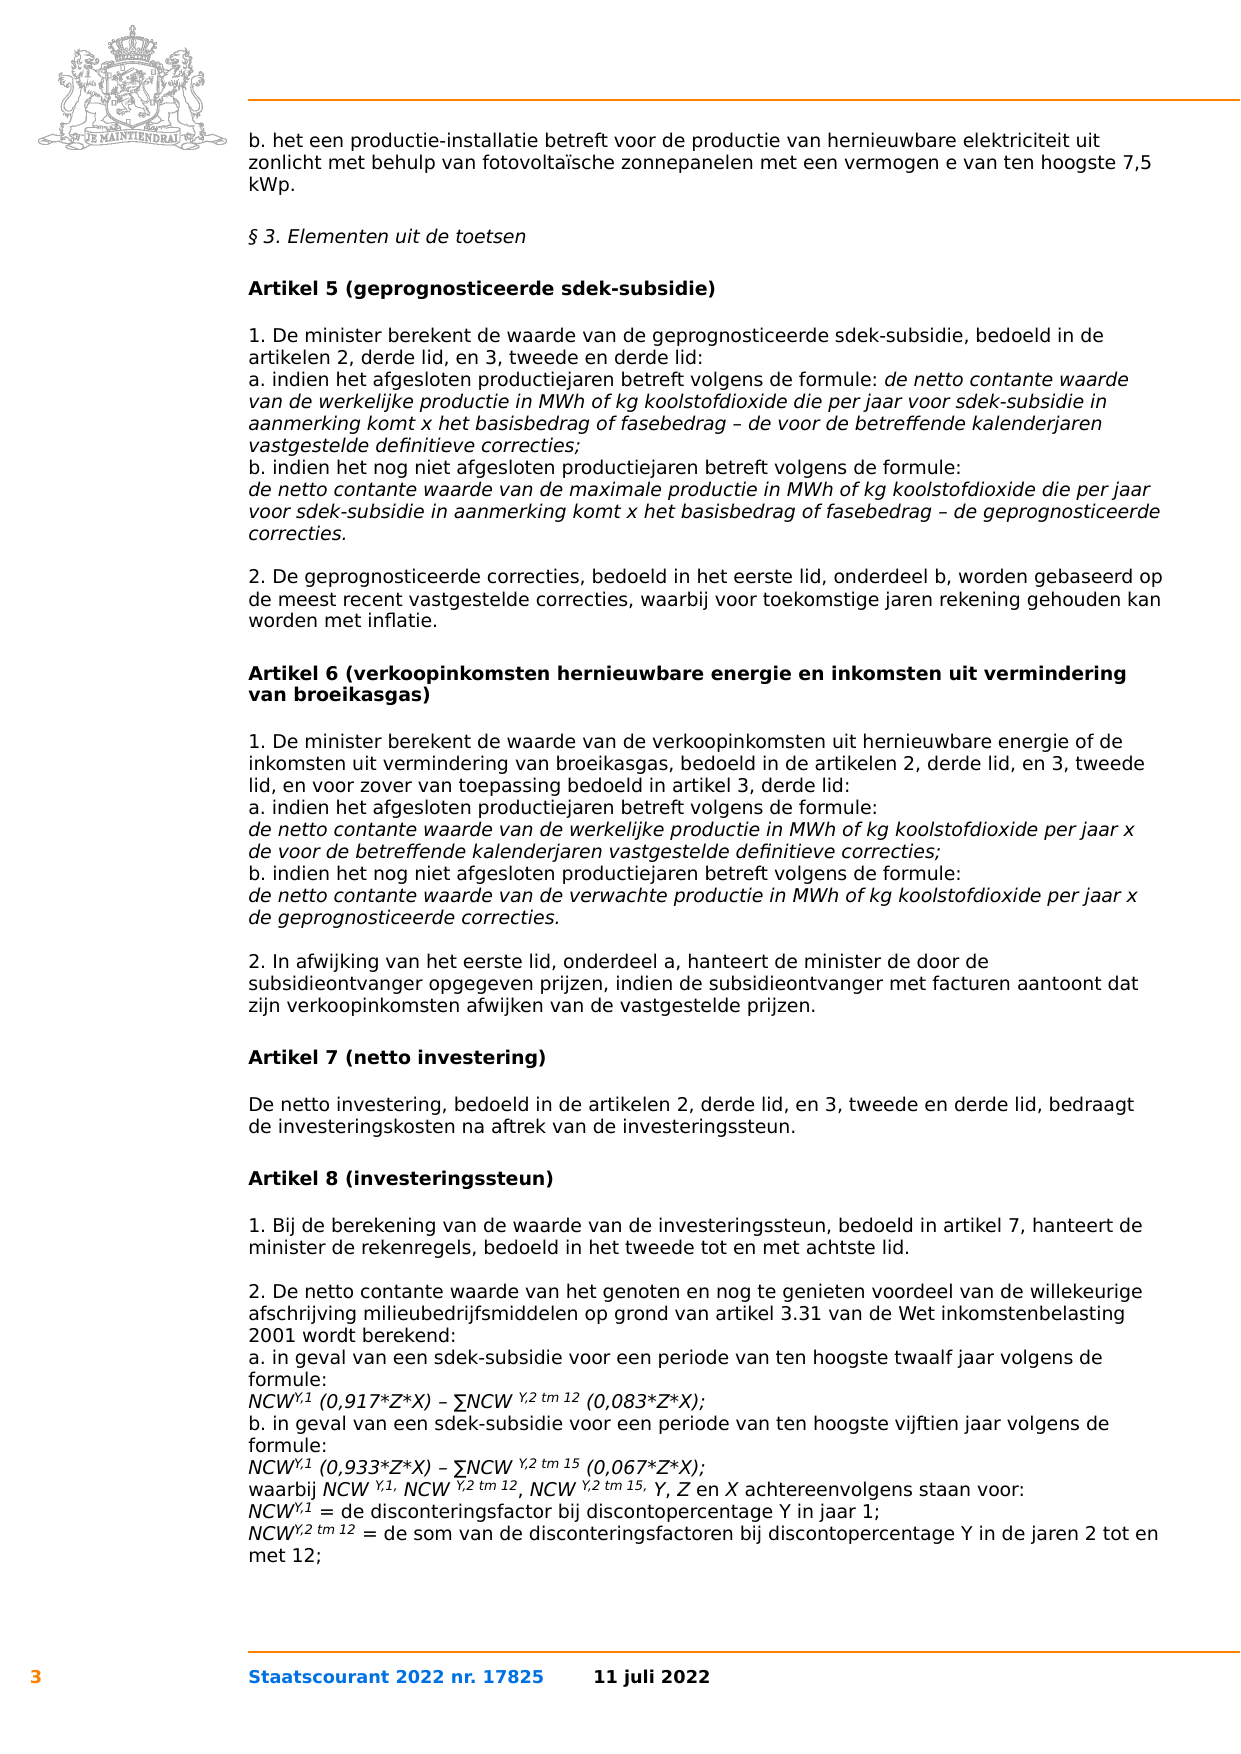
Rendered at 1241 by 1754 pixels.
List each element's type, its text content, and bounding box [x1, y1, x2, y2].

subtitle Artikel 6 (verkoopinkomsten hernieuwbare energie en inkomsten uit vermindering van broeikasgas) [248, 662, 1163, 706]
text NCWY,2 tm 12 = de som van de disconteringsfactoren bij discontopercentage Y in de jaren 2 tot en met 12; [248, 1522, 1163, 1566]
text de netto contante waarde van de verwachte productie in MWh of kg koolstofdioxide per jaar x de geprognosticeerde correcties. [248, 885, 1163, 929]
text NCWY,1 (0,933*Z*X) – ∑NCW Y,2 tm 15 (0,067*Z*X); [248, 1457, 1163, 1478]
text 1. Bij de berekening van de waarde van de investeringssteun, bedoeld in artikel 7, hanteert de minister de rekenregels, bedoeld in het tweede tot en met achtste lid. [248, 1215, 1163, 1259]
text b. indien het nog niet afgesloten productiejaren betreft volgens de formule: [248, 863, 1163, 885]
subtitle Artikel 8 (investeringssteun) [248, 1168, 1163, 1190]
text NCWY,1 = de disconteringsfactor bij discontopercentage Y in jaar 1; [248, 1501, 1163, 1522]
text a. in geval van een sdek-subsidie voor een periode van ten hoogste twaalf jaar volgens de formule: [248, 1347, 1163, 1391]
text 2. De geprognosticeerde correcties, bedoeld in het eerste lid, onderdeel b, worden gebaseerd op de meest recent vastgestelde correcties, waarbij voor toekomstige jaren rekening gehouden kan worden met inflatie. [248, 566, 1163, 632]
text b. indien het nog niet afgesloten productiejaren betreft volgens de formule: [248, 457, 1163, 479]
text 1. De minister berekent de waarde van de verkoopinkomsten uit hernieuwbare energie of de inkomsten uit vermindering van broeikasgas, bedoeld in de artikelen 2, derde lid, en 3, tweede lid, en voor zover van toepassing bedoeld in artikel 3, derde lid: [248, 731, 1163, 797]
text b. het een productie-installatie betreft voor de productie van hernieuwbare elektriciteit uit zonlicht met behulp van fotovoltaïsche zonnepanelen met een vermogen e van ten hoogste 7,5 kWp. [248, 130, 1163, 196]
text waarbij NCW Y,1, NCW Y,2 tm 12, NCW Y,2 tm 15, Y, Z en X achtereenvolgens staan voor: [248, 1478, 1163, 1501]
text de netto contante waarde van de maximale productie in MWh of kg koolstofdioxide die per jaar voor sdek-subsidie in aanmerking komt x het basisbedrag of fasebedrag – de geprognosticeerde correcties. [248, 479, 1163, 544]
text a. indien het afgesloten productiejaren betreft volgens de formule: de netto contante waarde van de werkelijke productie in MWh of kg koolstofdioxide die per jaar voor sdek-subsidie in aanmerking komt x het basisbedrag of fasebedrag – de voor de betreffende kalenderjaren vastgestelde definitieve correcties; [248, 369, 1163, 457]
text De netto investering, bedoeld in de artikelen 2, derde lid, en 3, tweede en derde lid, bedraagt de investeringskosten na aftrek van de investeringssteun. [248, 1094, 1163, 1138]
text b. in geval van een sdek-subsidie voor een periode van ten hoogste vijftien jaar volgens de formule: [248, 1413, 1163, 1457]
text NCWY,1 (0,917*Z*X) – ∑NCW Y,2 tm 12 (0,083*Z*X); [248, 1391, 1163, 1413]
picture [38, 25, 227, 150]
subtitle Artikel 5 (geprognosticeerde sdek-subsidie) [248, 278, 1163, 300]
text a. indien het afgesloten productiejaren betreft volgens de formule: [248, 797, 1163, 819]
text 1. De minister berekent de waarde van de geprognosticeerde sdek-subsidie, bedoeld in de artikelen 2, derde lid, en 3, tweede en derde lid: [248, 325, 1163, 369]
text 2. In afwijking van het eerste lid, onderdeel a, hanteert de minister de door de subsidieontvanger opgegeven prijzen, indien de subsidieontvanger met facturen aantoont dat zijn verkoopinkomsten afwijken van de vastgestelde prijzen. [248, 951, 1163, 1017]
subtitle § 3. Elementen uit de toetsen [248, 226, 1163, 248]
subtitle Artikel 7 (netto investering) [248, 1047, 1163, 1069]
text de netto contante waarde van de werkelijke productie in MWh of kg koolstofdioxide per jaar x de voor de betreffende kalenderjaren vastgestelde definitieve correcties; [248, 819, 1163, 863]
text 2. De netto contante waarde van het genoten en nog te genieten voordeel van de willekeurige afschrijving milieubedrijfsmiddelen op grond van artikel 3.31 van de Wet inkomstenbelasting 2001 wordt berekend: [248, 1281, 1163, 1347]
